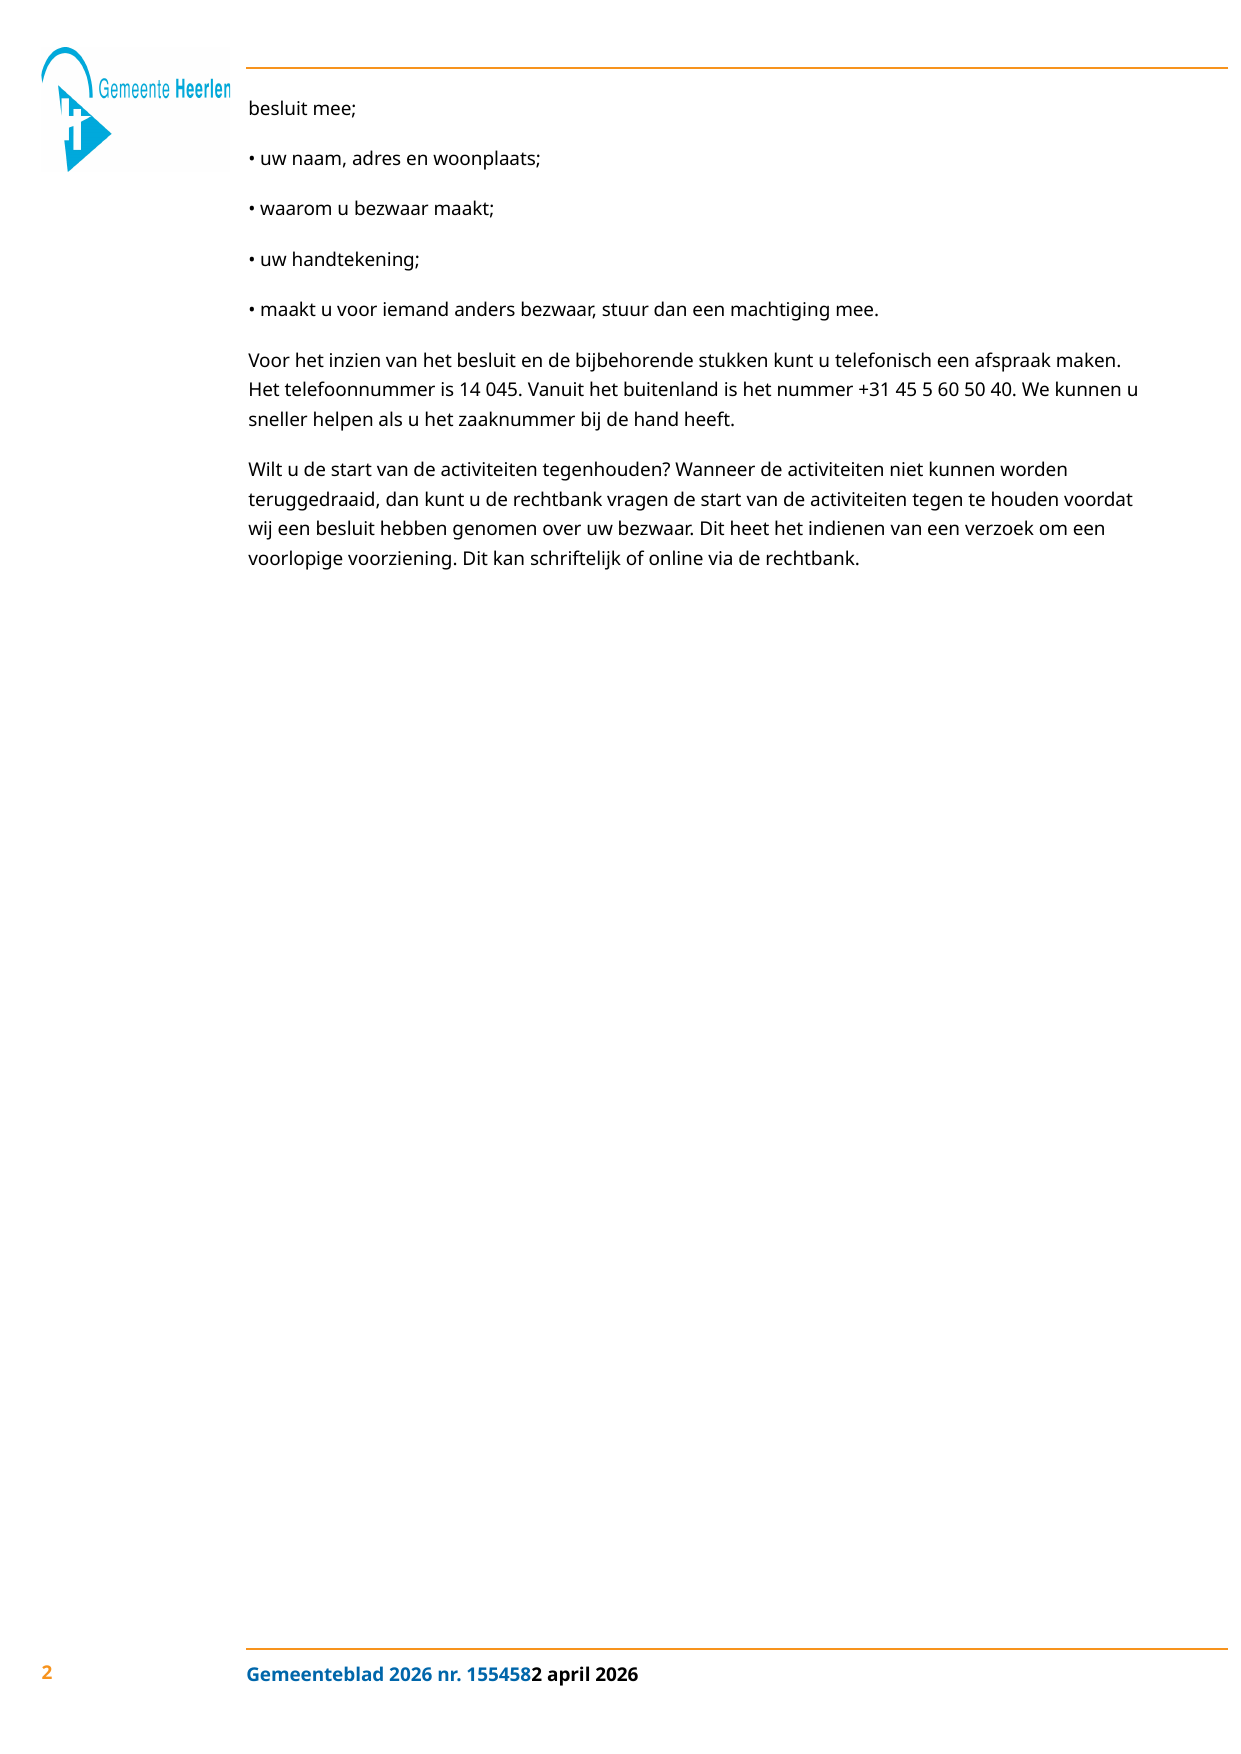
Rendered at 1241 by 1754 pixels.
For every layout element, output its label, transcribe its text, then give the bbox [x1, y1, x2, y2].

picture [41, 47, 231, 172]
text besluit mee; [248, 95, 1152, 121]
text • maakt u voor iemand anders bezwaar, stuur dan een machtiging mee. [248, 296, 1152, 322]
text Voor het inzien van het besluit en de bijbehorende stukken kunt u telefonisch een afspraak maken. Het telefoonnummer is 14 045. Vanuit het buitenland is het nummer +31 45 5 60 50 40. We kunnen u sneller helpen als u het zaaknummer bij de hand heeft. [248, 347, 1152, 432]
text • uw naam, adres en woonplaats; [248, 145, 1152, 171]
text • waarom u bezwaar maakt; [248, 196, 1152, 221]
picture [41, 47, 59, 70]
text • uw handtekening; [248, 246, 1152, 272]
text Wilt u de start van de activiteiten tegenhouden? Wanneer de activiteiten niet kunnen worden teruggedraaid, dan kunt u de rechtbank vragen de start van de activiteiten tegen te houden voordat wij een besluit hebben genomen over uw bezwaar. Dit heet het indienen van een verzoek om een voorlopige voorziening. Dit kan schriftelijk of online via de rechtbank. [248, 456, 1152, 571]
